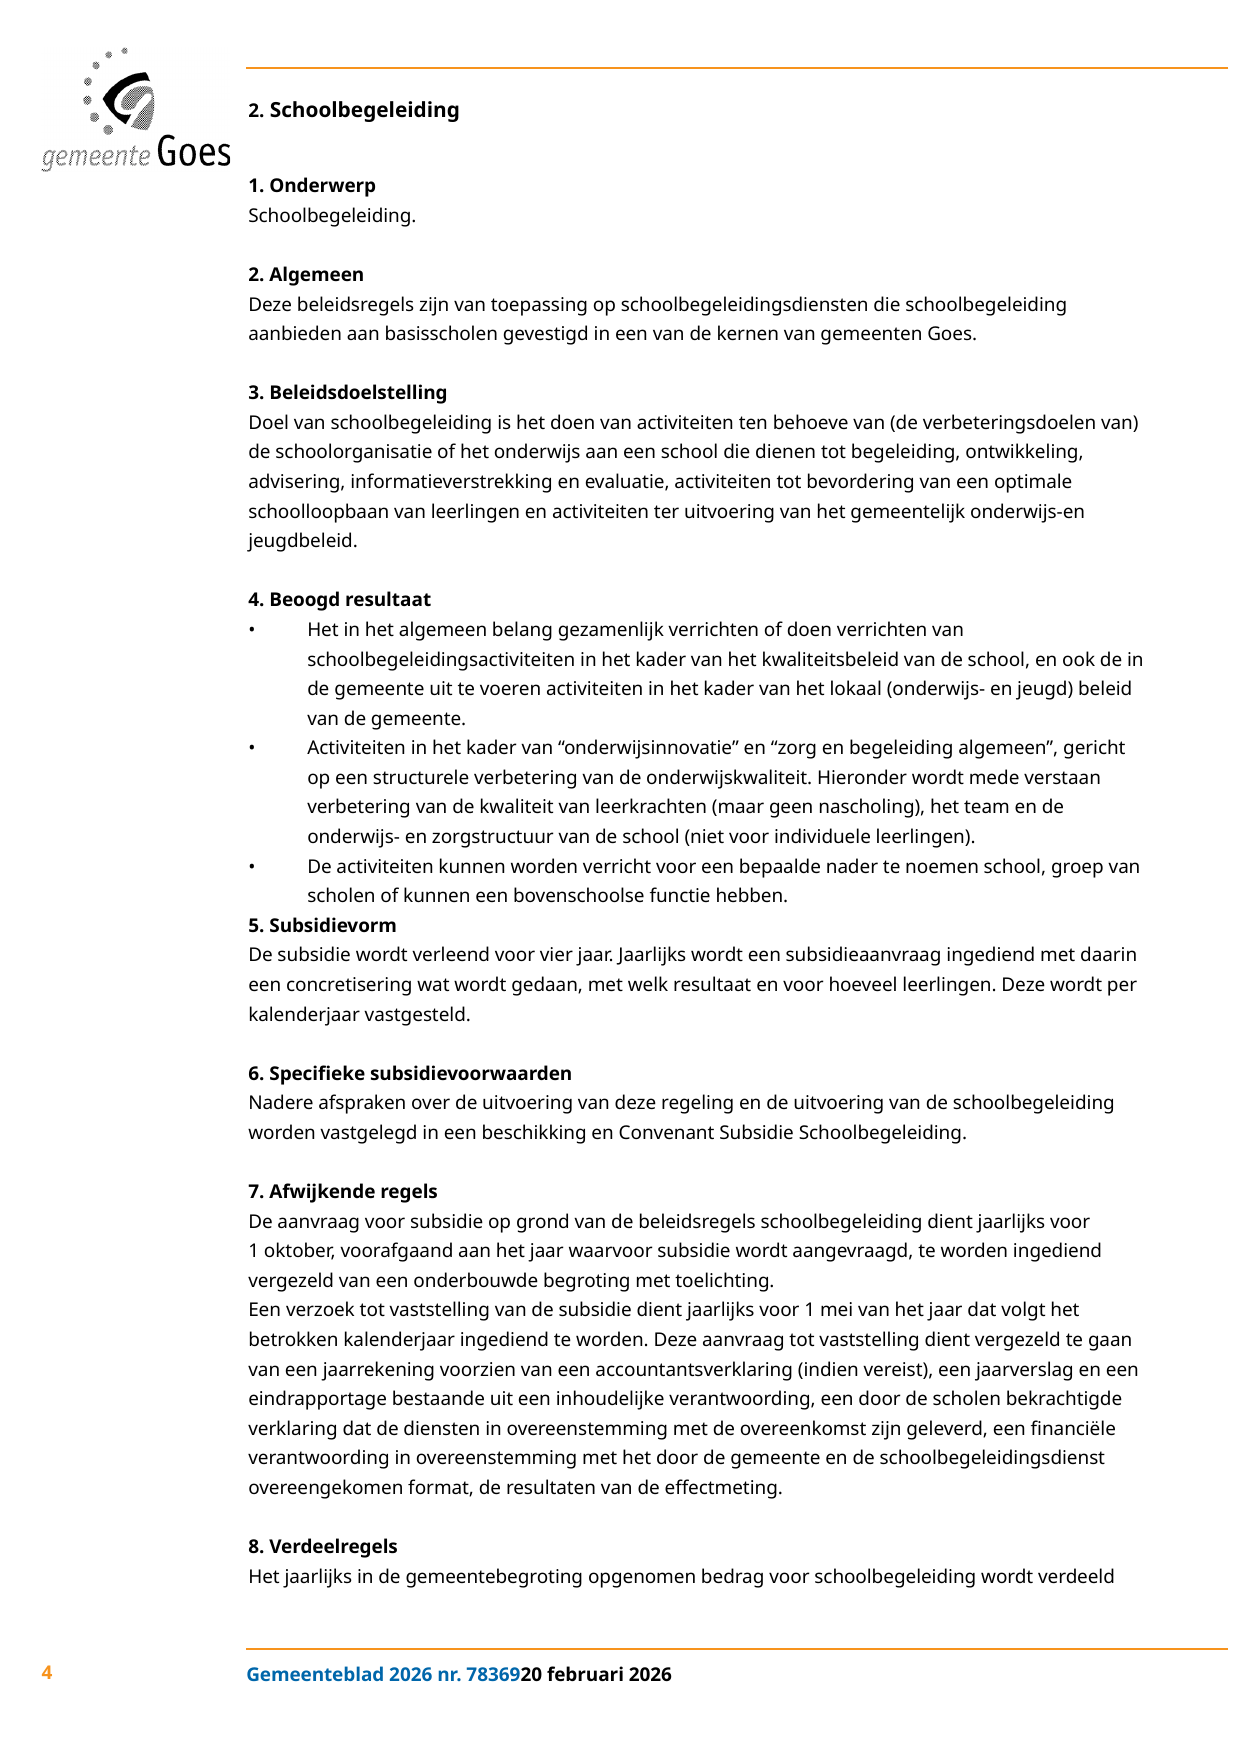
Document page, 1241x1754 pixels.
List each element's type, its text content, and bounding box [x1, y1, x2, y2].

picture [41, 47, 231, 172]
text 1. Onderwerp [248, 172, 1152, 198]
text 3. Beleidsdoelstelling [248, 379, 1152, 405]
text 2. Schoolbegeleiding [248, 95, 1152, 123]
text Doel van schoolbegeleiding is het doen van activiteiten ten behoeve van (de verbeteringsdoelen van) de schoolorganisatie of het onderwijs aan een school die dienen tot begeleiding, ontwikkeling, advisering, informatieverstrekking en evaluatie, activiteiten tot bevordering van een optimale schoolloopbaan van leerlingen en activiteiten ter uitvoering van het gemeentelijk onderwijs-en jeugdbeleid. [248, 409, 1152, 553]
text 8. Verdeelregels [248, 1533, 1152, 1559]
text Het jaarlijks in de gemeentebegroting opgenomen bedrag voor schoolbegeleiding wordt verdeeld [248, 1563, 1152, 1589]
text 1 oktober, voorafgaand aan het jaar waarvoor subsidie wordt aangevraagd, te worden ingediend vergezeld van een onderbouwde begroting met toelichting. [248, 1237, 1152, 1293]
text 5. Subsidievorm [248, 912, 1152, 938]
list Activiteiten in het kader van “onderwijsinnovatie” en “zorg en begeleiding algemeen”, gericht op een structurele verbetering van de onderwijskwaliteit. Hieronder wordt mede verstaan verbetering van de kwaliteit van leerkrachten (maar geen nascholing), het team en de onderwijs- en zorgstructuur van de school (niet voor individuele leerlingen). [248, 734, 1152, 849]
text Een verzoek tot vaststelling van de subsidie dient jaarlijks voor 1 mei van het jaar dat volgt het betrokken kalenderjaar ingediend te worden. Deze aanvraag tot vaststelling dient vergezeld te gaan van een jaarrekening voorzien van een accountantsverklaring (indien vereist), een jaarverslag en een eindrapportage bestaande uit een inhoudelijke verantwoording, een door de scholen bekrachtigde verklaring dat de diensten in overeenstemming met de overeenkomst zijn geleverd, een financiële verantwoording in overeenstemming met het door de gemeente en de schoolbegeleidingsdienst overeengekomen format, de resultaten van de effectmeting. [248, 1297, 1152, 1500]
text 4. Beoogd resultaat [248, 587, 1152, 612]
list Het in het algemeen belang gezamenlijk verrichten of doen verrichten van schoolbegeleidingsactiviteiten in het kader van het kwaliteitsbeleid van de school, en ook de in de gemeente uit te voeren activiteiten in het kader van het lokaal (onderwijs- en jeugd) beleid van de gemeente. [248, 616, 1152, 731]
text 2. Algemeen [248, 261, 1152, 287]
text De aanvraag voor subsidie op grond van de beleidsregels schoolbegeleiding dient jaarlijks voor [248, 1208, 1152, 1234]
text Nadere afspraken over de uitvoering van deze regeling en de uitvoering van de schoolbegeleiding worden vastgelegd in een beschikking en Convenant Subsidie Schoolbegeleiding. [248, 1089, 1152, 1145]
text De subsidie wordt verleend voor vier jaar. Jaarlijks wordt een subsidieaanvraag ingediend met daarin een concretisering wat wordt gedaan, met welk resultaat en voor hoeveel leerlingen. Deze wordt per kalenderjaar vastgesteld. [248, 942, 1152, 1027]
text 6. Specifieke subsidievoorwaarden [248, 1060, 1152, 1086]
list De activiteiten kunnen worden verricht voor een bepaalde nader te noemen school, groep van scholen of kunnen een bovenschoolse functie hebben. [248, 853, 1152, 908]
text Schoolbegeleiding. [248, 202, 1152, 228]
text Deze beleidsregels zijn van toepassing op schoolbegeleidingsdiensten die schoolbegeleiding aanbieden aan basisscholen gevestigd in een van de kernen van gemeenten Goes. [248, 291, 1152, 346]
text 7. Afwijkende regels [248, 1178, 1152, 1204]
